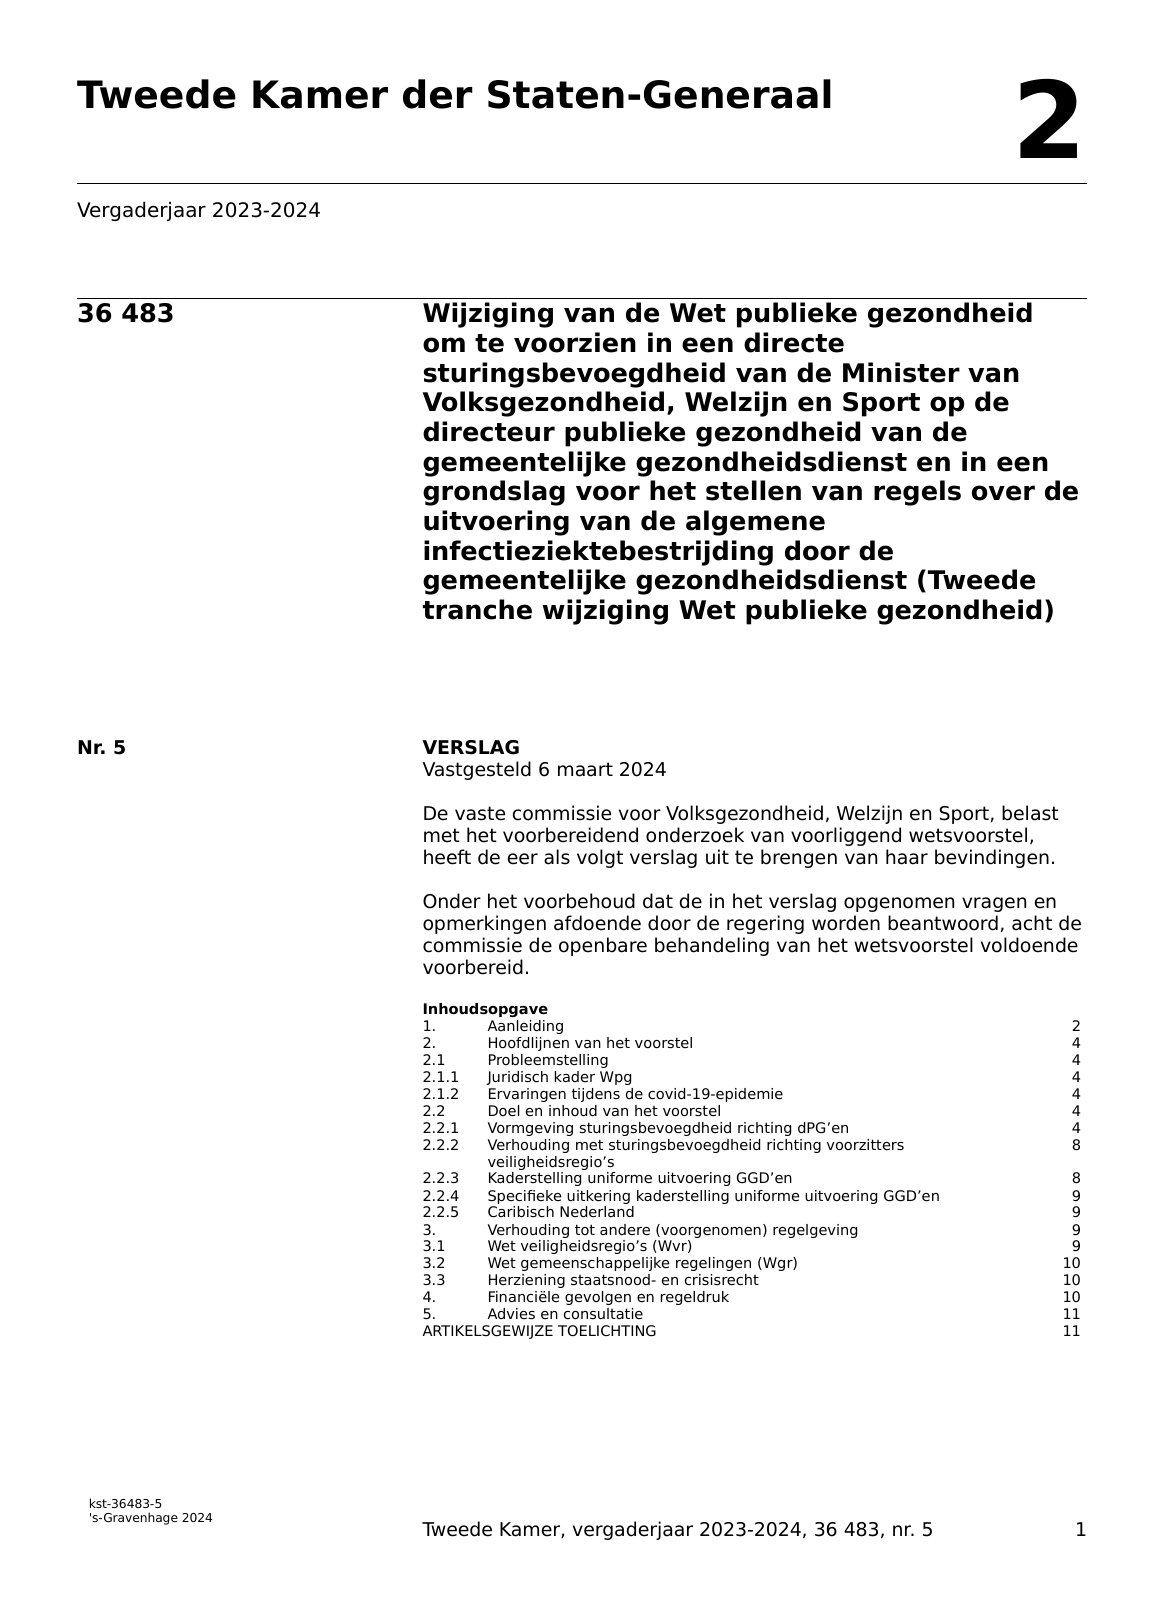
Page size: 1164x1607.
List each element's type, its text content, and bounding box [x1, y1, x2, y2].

table_cell Aanleiding [481, 1018, 1028, 1034]
table_cell 4 [1028, 1035, 1087, 1052]
table_cell Doel en inhoud van het voorstel [481, 1103, 1028, 1119]
table_cell Hoofdlijnen van het voorstel [481, 1035, 1028, 1052]
table_cell ARTIKELSGEWIJZE TOELICHTING [422, 1323, 1028, 1340]
table_cell 5. [422, 1306, 481, 1323]
table_cell Specifieke uitkering kaderstelling uniforme uitvoering GGD’en [481, 1188, 1028, 1204]
text kst-36483-5 [88, 1497, 323, 1511]
table_cell Ervaringen tijdens de covid-19-epidemie [481, 1086, 1028, 1102]
table_cell Vergaderjaar 2023-2024 [77, 184, 1087, 298]
table_cell Probleemstelling [481, 1052, 1028, 1068]
table_cell 8 [1028, 1136, 1087, 1170]
table_cell 11 [1028, 1306, 1087, 1323]
table_header Inhoudsopgave [422, 1001, 1087, 1018]
table_cell 4 [1028, 1052, 1087, 1068]
table_cell 2.2 [422, 1103, 481, 1119]
table_header Tweede Kamer der Staten-Generaal [77, 59, 886, 183]
table_cell 4 [1028, 1086, 1087, 1102]
table_cell 9 [1028, 1204, 1087, 1221]
subtitle Nr. 5 VERSLAG [77, 737, 1087, 758]
table_cell 4 [1028, 1103, 1087, 1119]
table_cell 2.2.5 [422, 1204, 481, 1221]
table_cell 2 [1028, 1018, 1087, 1034]
text Vastgesteld 6 maart 2024 [422, 758, 1087, 781]
table_cell Caribisch Nederland [481, 1204, 1028, 1221]
table_cell 3.1 [422, 1238, 481, 1255]
table_cell Juridisch kader Wpg [481, 1069, 1028, 1086]
table_cell 3. [422, 1221, 481, 1238]
table_cell Wet veiligheidsregio’s (Wvr) [481, 1238, 1028, 1255]
table_cell 3.2 [422, 1255, 481, 1272]
table_cell 2.2.4 [422, 1188, 481, 1204]
table_cell 10 [1028, 1255, 1087, 1272]
table_cell 2.1.1 [422, 1069, 481, 1086]
table_cell 8 [1028, 1170, 1087, 1187]
table_cell 10 [1028, 1289, 1087, 1306]
table_cell 4 [1028, 1069, 1087, 1086]
table_cell Kaderstelling uniforme uitvoering GGD’en [481, 1170, 1028, 1187]
table_cell Verhouding tot andere (voorgenomen) regelgeving [481, 1221, 1028, 1238]
table_cell Verhouding met sturingsbevoegdheid richting voorzitters veiligheidsregio’s [481, 1136, 1028, 1170]
table_cell Wet gemeenschappelijke regelingen (Wgr) [481, 1255, 1028, 1272]
table_cell Herziening staatsnood- en crisisrecht [481, 1272, 1028, 1289]
table_cell 9 [1028, 1221, 1087, 1238]
table_cell 3.3 [422, 1272, 481, 1289]
table_cell 2. [422, 1035, 481, 1052]
table_cell 9 [1028, 1188, 1087, 1204]
table_cell 2.1.2 [422, 1086, 481, 1102]
table_cell 2.2.1 [422, 1120, 481, 1136]
table_cell 10 [1028, 1272, 1087, 1289]
table_cell 2.2.2 [422, 1136, 481, 1170]
subtitle 36 483 Wijziging van de Wet publieke gezondheid om te voorzien in een directe sturingsbevoegdheid van de Minister van Volksgezondheid, Welzijn en Sport op de directeur publieke gezondheid van de gemeentelijke gezondheidsdienst en in een grondslag voor het stellen van regels over de uitvoering van de algemene infectieziektebestrijding door de gemeentelijke gezondheidsdienst (Tweede tranche wijziging Wet publieke gezondheid) [77, 299, 1087, 626]
table_header 2 [886, 59, 1087, 183]
table_cell 2.1 [422, 1052, 481, 1068]
table_cell Vormgeving sturingsbevoegdheid richting dPG’en [481, 1120, 1028, 1136]
table_cell 4 [1028, 1120, 1087, 1136]
table_cell 1. [422, 1018, 481, 1034]
table_cell 2.2.3 [422, 1170, 481, 1187]
table_cell 11 [1028, 1323, 1087, 1340]
text Onder het voorbehoud dat de in het verslag opgenomen vragen en opmerkingen afdoende door de regering worden beantwoord, acht de commissie de openbare behandeling van het wetsvoorstel voldoende voorbereid. [422, 891, 1087, 979]
table_cell 4. [422, 1289, 481, 1306]
text De vaste commissie voor Volksgezondheid, Welzijn en Sport, belast met het voorbereidend onderzoek van voorliggend wetsvoorstel, heeft de eer als volgt verslag uit te brengen van haar bevindingen. [422, 803, 1087, 869]
table_cell 9 [1028, 1238, 1087, 1255]
table_cell Advies en consultatie [481, 1306, 1028, 1323]
text 's-Gravenhage 2024 [88, 1511, 323, 1525]
table_cell Financiële gevolgen en regeldruk [481, 1289, 1028, 1306]
